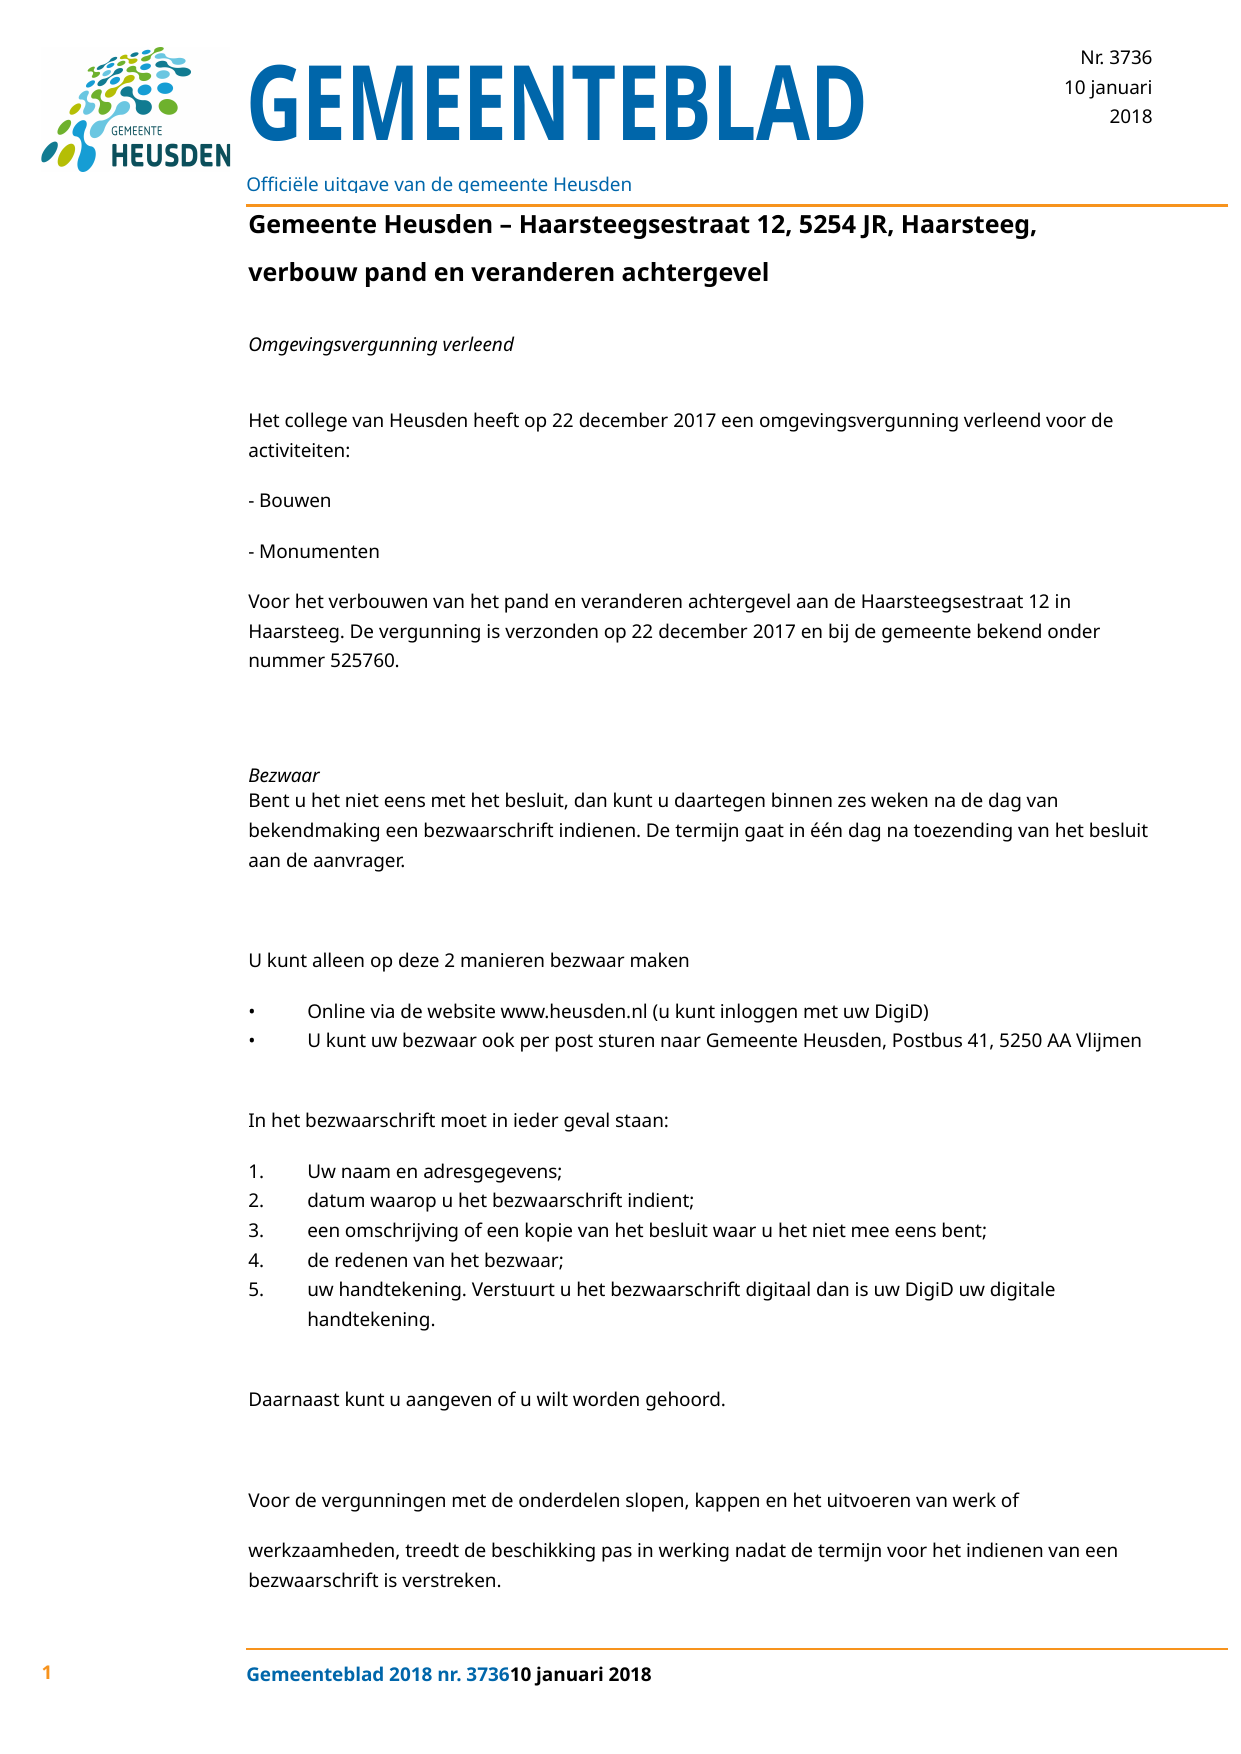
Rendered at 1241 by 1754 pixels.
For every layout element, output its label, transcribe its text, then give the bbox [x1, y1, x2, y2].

list U kunt uw bezwaar ook per post sturen naar Gemeente Heusden, Postbus 41, 5250 AA Vlijmen [248, 1028, 1152, 1053]
text Omgevingsvergunning verleend [248, 331, 1152, 357]
text Voor het verbouwen van het pand en veranderen achtergevel aan de Haarsteegsestraat 12 in Haarsteeg. De vergunning is verzonden op 22 december 2017 en bij de gemeente bekend onder nummer 525760. [248, 588, 1152, 673]
list een omschrijving of een kopie van het besluit waar u het niet mee eens bent; [248, 1217, 1152, 1243]
picture [41, 47, 231, 172]
list de redenen van het bezwaar; [248, 1247, 1152, 1273]
list datum waarop u het bezwaarschrift indient; [248, 1188, 1152, 1213]
text werkzaamheden, treedt de beschikking pas in werking nadat de termijn voor het indienen van een bezwaarschrift is verstreken. [248, 1537, 1152, 1593]
text - Monumenten [248, 538, 1152, 564]
text Bent u het niet eens met het besluit, dan kunt u daartegen binnen zes weken na de dag van bekendmaking een bezwaarschrift indienen. De termijn gaat in één dag na toezending van het besluit aan de aanvrager. [248, 788, 1152, 873]
list Online via de website www.heusden.nl (u kunt inloggen met uw DigiD) [248, 998, 1152, 1024]
text Gemeente Heusden – Haarsteegsestraat 12, 5254 JR, Haarsteeg, verbouw pand en veranderen achtergevel [248, 207, 1152, 288]
text Het college van Heusden heeft op 22 december 2017 een omgevingsvergunning verleend voor de activiteiten: [248, 408, 1152, 463]
text U kunt alleen op deze 2 manieren bezwaar maken [248, 948, 1152, 973]
text - Bouwen [248, 488, 1152, 513]
list Uw naam en adresgegevens; [248, 1158, 1152, 1184]
text Bezwaar [248, 762, 1152, 788]
text In het bezwaarschrift moet in ieder geval staan: [248, 1108, 1152, 1133]
list uw handtekening. Verstuurt u het bezwaarschrift digitaal dan is uw DigiD uw digitale handtekening. [248, 1276, 1152, 1332]
text Voor de vergunningen met de onderdelen slopen, kappen en het uitvoeren van werk of [248, 1487, 1152, 1513]
text Daarnaast kunt u aangeven of u wilt worden gehoord. [248, 1386, 1152, 1412]
